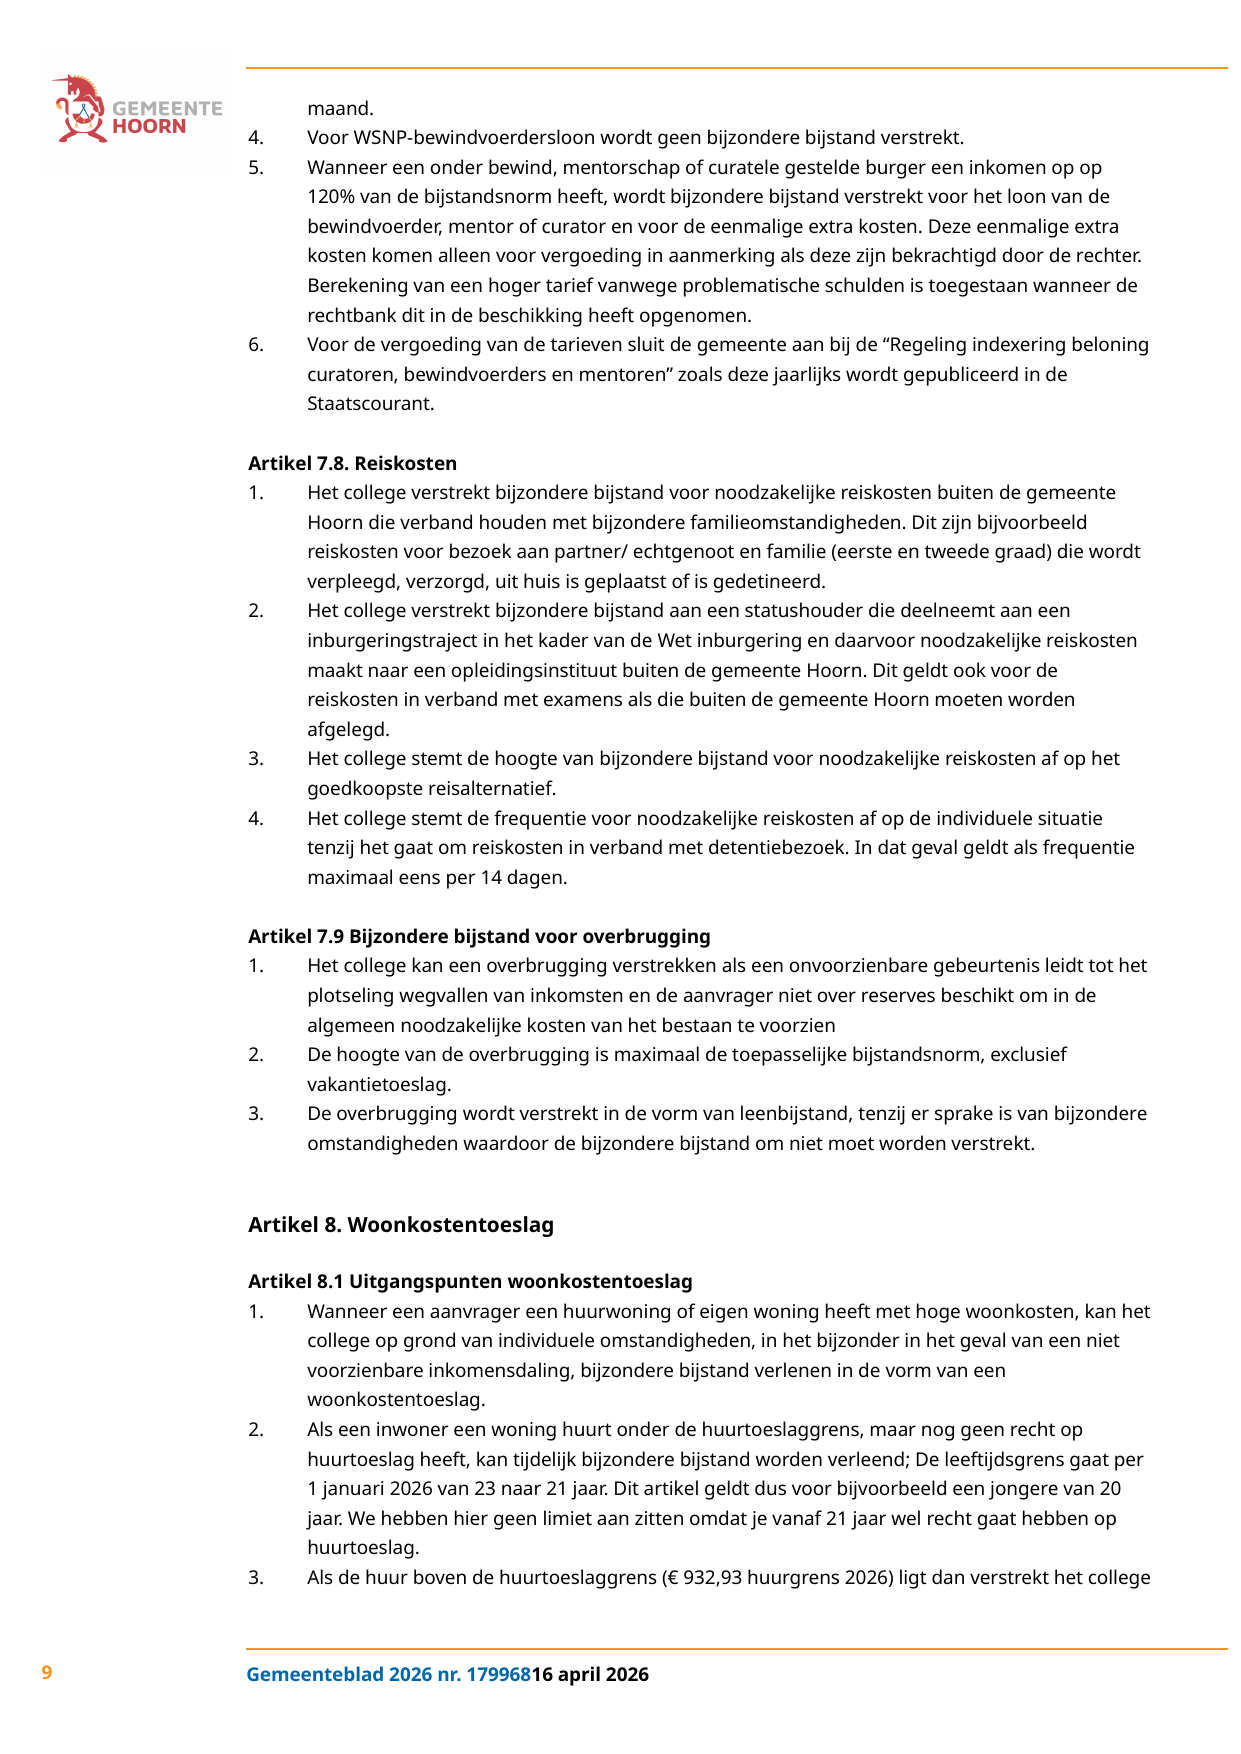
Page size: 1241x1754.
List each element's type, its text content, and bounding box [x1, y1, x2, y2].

text Artikel 8.1 Uitgangspunten woonkostentoeslag [248, 1268, 1152, 1294]
list Als de huur boven de huurtoeslaggrens (€ 932,93 huurgrens 2026) ligt dan verstrekt het college [248, 1564, 1152, 1590]
list maand. [248, 95, 1152, 121]
list Als een inwoner een woning huurt onder de huurtoeslaggrens, maar nog geen recht op huurtoeslag heeft, kan tijdelijk bijzondere bijstand worden verleend; De leeftijdsgrens gaat per 1 januari 2026 van 23 naar 21 jaar. Dit artikel geldt dus voor bijvoorbeeld een jongere van 20 jaar. We hebben hier geen limiet aan zitten omdat je vanaf 21 jaar wel recht gaat hebben op huurtoeslag. [248, 1416, 1152, 1560]
text Artikel 7.9 Bijzondere bijstand voor overbrugging [248, 923, 1152, 949]
list Wanneer een onder bewind, mentorschap of curatele gestelde burger een inkomen op op 120% van de bijstandsnorm heeft, wordt bijzondere bijstand verstrekt voor het loon van de bewindvoerder, mentor of curator en voor de eenmalige extra kosten. Deze eenmalige extra kosten komen alleen voor vergoeding in aanmerking als deze zijn bekrachtigd door de rechter. Berekening van een hoger tarief vanwege problematische schulden is toegestaan wanneer de rechtbank dit in de beschikking heeft opgenomen. [248, 154, 1152, 328]
text Artikel 7.8. Reiskosten [248, 450, 1152, 476]
list Het college stemt de hoogte van bijzondere bijstand voor noodzakelijke reiskosten af op het goedkoopste reisalternatief. [248, 746, 1152, 801]
list Het college verstrekt bijzondere bijstand voor noodzakelijke reiskosten buiten de gemeente Hoorn die verband houden met bijzondere familieomstandigheden. Dit zijn bijvoorbeeld reiskosten voor bezoek aan partner/ echtgenoot en familie (eerste en tweede graad) die wordt verpleegd, verzorgd, uit huis is geplaatst of is gedetineerd. [248, 479, 1152, 594]
list Voor de vergoeding van de tarieven sluit de gemeente aan bij de “Regeling indexering beloning curatoren, bewindvoerders en mentoren” zoals deze jaarlijks wordt gepubliceerd in de Staatscourant. [248, 331, 1152, 416]
list Wanneer een aanvrager een huurwoning of eigen woning heeft met hoge woonkosten, kan het college op grond van individuele omstandigheden, in het bijzonder in het geval van een niet voorzienbare inkomensdaling, bijzondere bijstand verlenen in de vorm van een woonkostentoeslag. [248, 1298, 1152, 1412]
list De overbrugging wordt verstrekt in de vorm van leenbijstand, tenzij er sprake is van bijzondere omstandigheden waardoor de bijzondere bijstand om niet moet worden verstrekt. [248, 1101, 1152, 1156]
list De hoogte van de overbrugging is maximaal de toepasselijke bijstandsnorm, exclusief vakantietoeslag. [248, 1041, 1152, 1097]
text Artikel 8. Woonkostentoeslag [248, 1210, 1152, 1239]
list Het college kan een overbrugging verstrekken als een onvoorzienbare gebeurtenis leidt tot het plotseling wegvallen van inkomsten en de aanvrager niet over reserves beschikt om in de algemeen noodzakelijke kosten van het bestaan te voorzien [248, 953, 1152, 1038]
list Voor WSNP-bewindvoerdersloon wordt geen bijzondere bijstand verstrekt. [248, 124, 1152, 150]
list Het college verstrekt bijzondere bijstand aan een statushouder die deelneemt aan een inburgeringstraject in het kader van de Wet inburgering en daarvoor noodzakelijke reiskosten maakt naar een opleidingsinstituut buiten de gemeente Hoorn. Dit geldt ook voor de reiskosten in verband met examens als die buiten de gemeente Hoorn moeten worden afgelegd. [248, 598, 1152, 742]
list Het college stemt de frequentie voor noodzakelijke reiskosten af op de individuele situatie tenzij het gaat om reiskosten in verband met detentiebezoek. In dat geval geldt als frequentie maximaal eens per 14 dagen. [248, 805, 1152, 890]
picture [41, 47, 231, 172]
